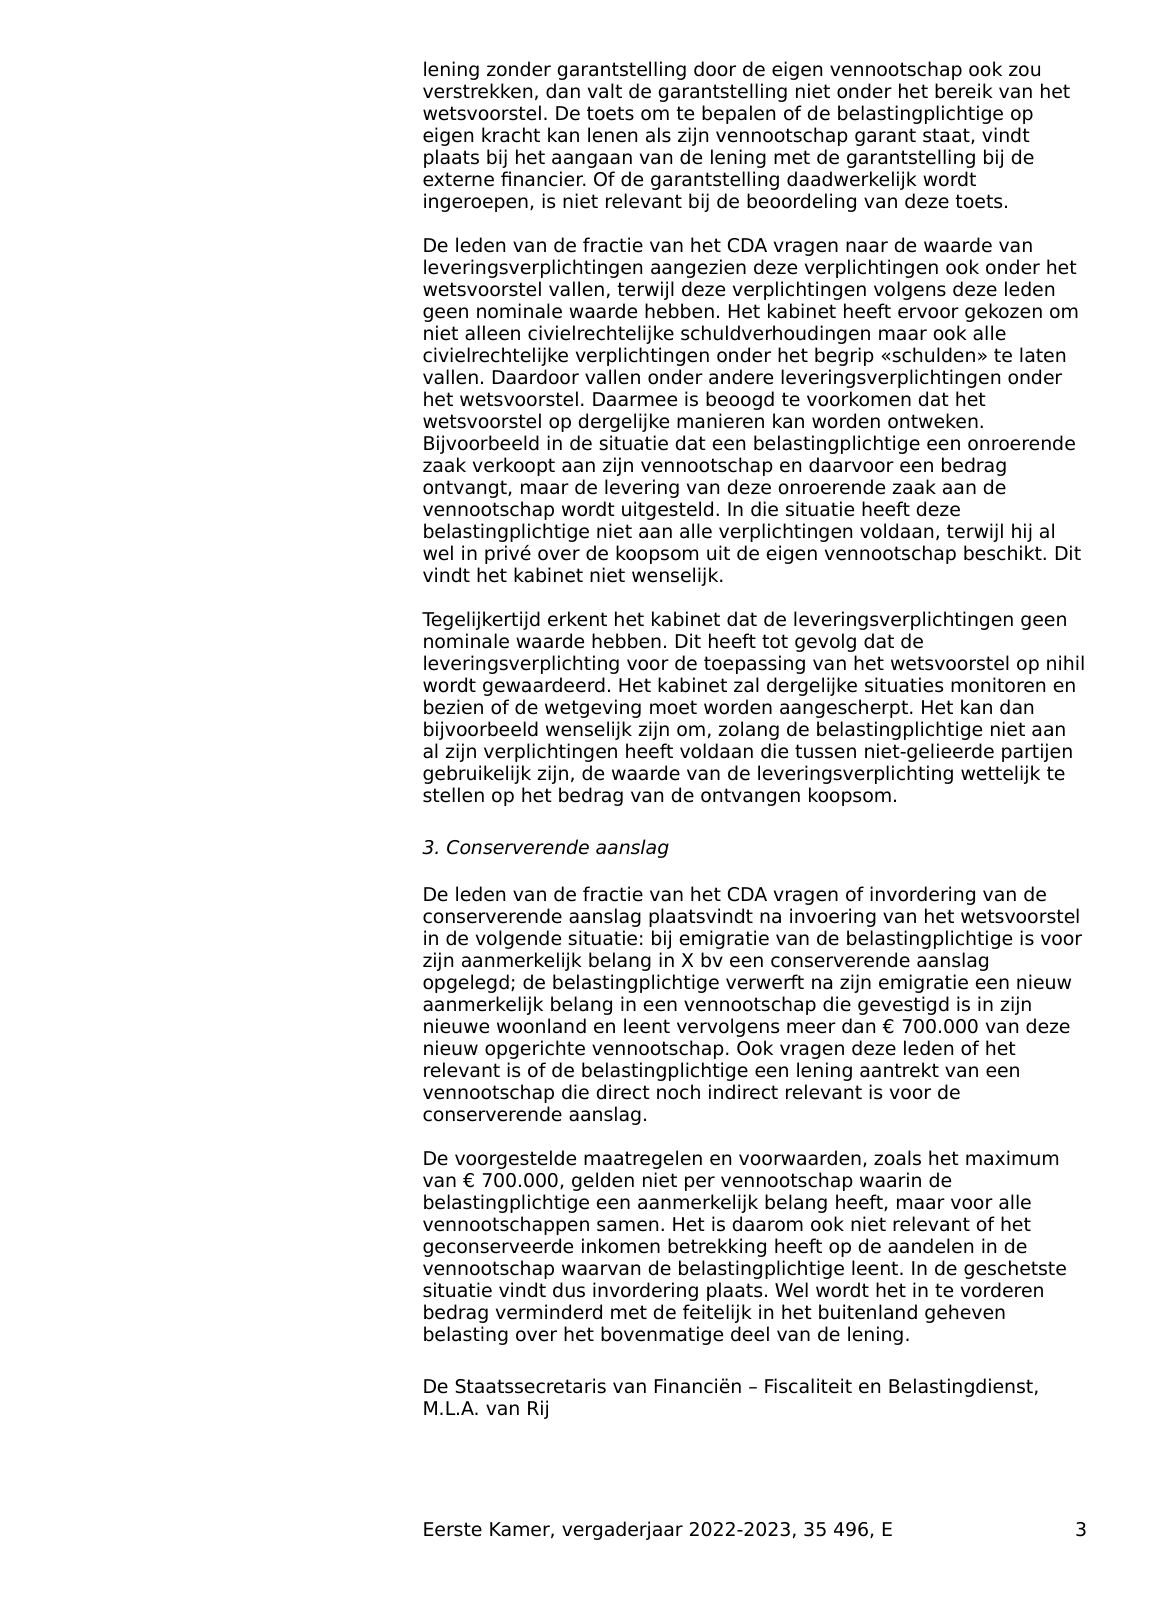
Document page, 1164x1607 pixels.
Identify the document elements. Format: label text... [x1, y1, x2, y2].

text Tegelijkertijd erkent het kabinet dat de leveringsverplichtingen geen nominale waarde hebben. Dit heeft tot gevolg dat de leveringsverplichting voor de toepassing van het wetsvoorstel op nihil wordt gewaardeerd. Het kabinet zal dergelijke situaties monitoren en bezien of de wetgeving moet worden aangescherpt. Het kan dan bijvoorbeeld wenselijk zijn om, zolang de belastingplichtige niet aan al zijn verplichtingen heeft voldaan die tussen niet-gelieerde partijen gebruikelijk zijn, de waarde van de leveringsverplichting wettelijk te stellen op het bedrag van de ontvangen koopsom. [422, 609, 1087, 807]
text De voorgestelde maatregelen en voorwaarden, zoals het maximum van € 700.000, gelden niet per vennootschap waarin de belastingplichtige een aanmerkelijk belang heeft, maar voor alle vennootschappen samen. Het is daarom ook niet relevant of het geconserveerde inkomen betrekking heeft op de aandelen in de vennootschap waarvan de belastingplichtige leent. In de geschetste situatie vindt dus invordering plaats. Wel wordt het in te vorderen bedrag verminderd met de feitelijk in het buitenland geheven belasting over het bovenmatige deel van de lening. [422, 1148, 1087, 1346]
text De leden van de fractie van het CDA vragen naar de waarde van leveringsverplichtingen aangezien deze verplichtingen ook onder het wetsvoorstel vallen, terwijl deze verplichtingen volgens deze leden geen nominale waarde hebben. Het kabinet heeft ervoor gekozen om niet alleen civielrechtelijke schuldverhoudingen maar ook alle civielrechtelijke verplichtingen onder het begrip «schulden» te laten vallen. Daardoor vallen onder andere leveringsverplichtingen onder het wetsvoorstel. Daarmee is beoogd te voorkomen dat het wetsvoorstel op dergelijke manieren kan worden ontweken. Bijvoorbeeld in de situatie dat een belastingplichtige een onroerende zaak verkoopt aan zijn vennootschap en daarvoor een bedrag ontvangt, maar de levering van deze onroerende zaak aan de vennootschap wordt uitgesteld. In die situatie heeft deze belastingplichtige niet aan alle verplichtingen voldaan, terwijl hij al wel in privé over de koopsom uit de eigen vennootschap beschikt. Dit vindt het kabinet niet wenselijk. [422, 235, 1087, 587]
subtitle 3. Conserverende aanslag [422, 837, 1087, 859]
text lening zonder garantstelling door de eigen vennootschap ook zou verstrekken, dan valt de garantstelling niet onder het bereik van het wetsvoorstel. De toets om te bepalen of de belastingplichtige op eigen kracht kan lenen als zijn vennootschap garant staat, vindt plaats bij het aangaan van de lening met de garantstelling bij de externe financier. Of de garantstelling daadwerkelijk wordt ingeroepen, is niet relevant bij de beoordeling van deze toets. [422, 59, 1087, 213]
text De leden van de fractie van het CDA vragen of invordering van de conserverende aanslag plaatsvindt na invoering van het wetsvoorstel in de volgende situatie: bij emigratie van de belastingplichtige is voor zijn aanmerkelijk belang in X bv een conserverende aanslag opgelegd; de belastingplichtige verwerft na zijn emigratie een nieuw aanmerkelijk belang in een vennootschap die gevestigd is in zijn nieuwe woonland en leent vervolgens meer dan € 700.000 van deze nieuw opgerichte vennootschap. Ook vragen deze leden of het relevant is of de belastingplichtige een lening aantrekt van een vennootschap die direct noch indirect relevant is voor de conserverende aanslag. [422, 884, 1087, 1126]
text De Staatssecretaris van Financiën – Fiscaliteit en Belastingdienst, M.L.A. van Rij [422, 1376, 1087, 1419]
